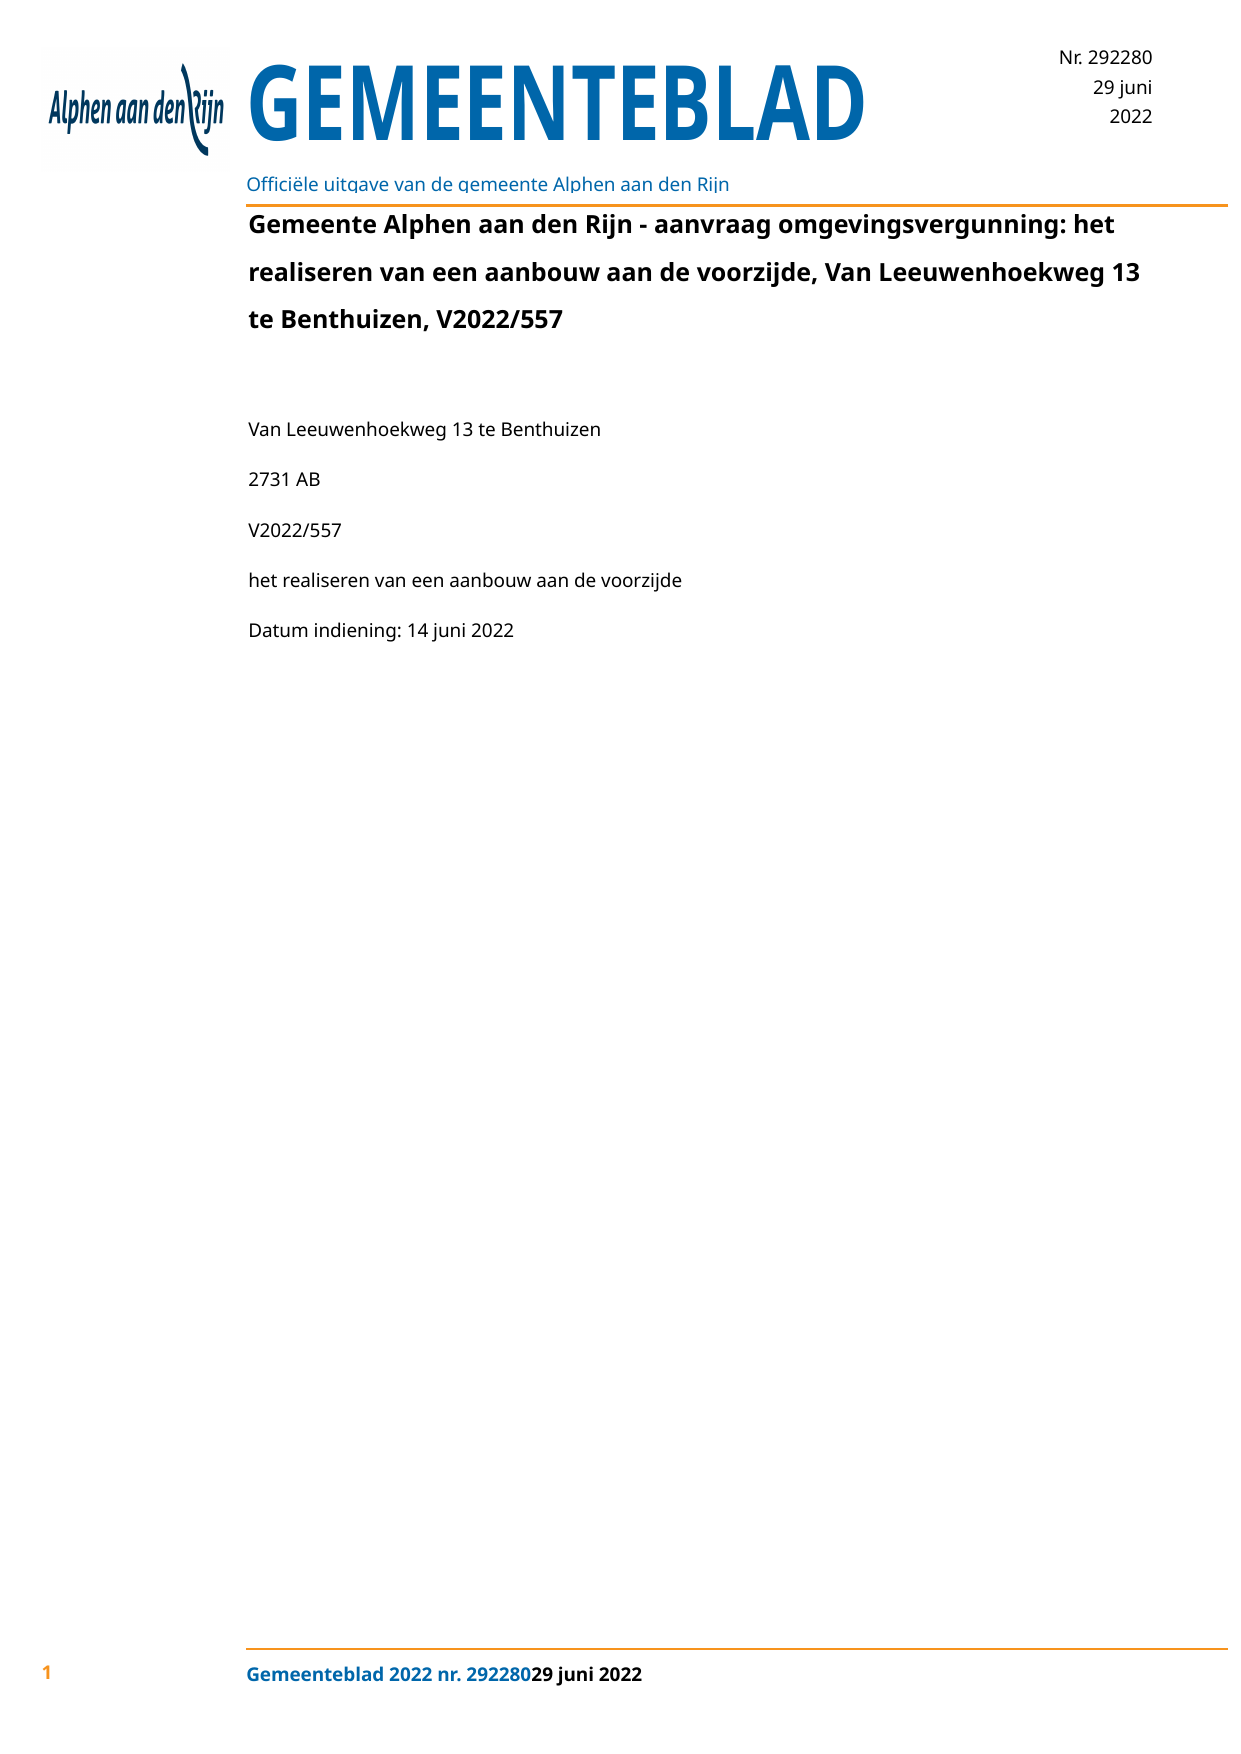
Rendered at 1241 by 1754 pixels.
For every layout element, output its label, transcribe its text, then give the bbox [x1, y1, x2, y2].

text het realiseren van een aanbouw aan de voorzijde [248, 567, 1152, 593]
text V2022/557 [248, 517, 1152, 542]
text 2731 AB [248, 466, 1152, 492]
picture [41, 47, 231, 172]
text Datum indiening: 14 juni 2022 [248, 618, 1152, 643]
text Gemeente Alphen aan den Rijn - aanvraag omgevingsvergunning: het realiseren van een aanbouw aan de voorzijde, Van Leeuwenhoekweg 13 te Benthuizen, V2022/557 [248, 207, 1152, 336]
text Van Leeuwenhoekweg 13 te Benthuizen [248, 416, 1152, 442]
